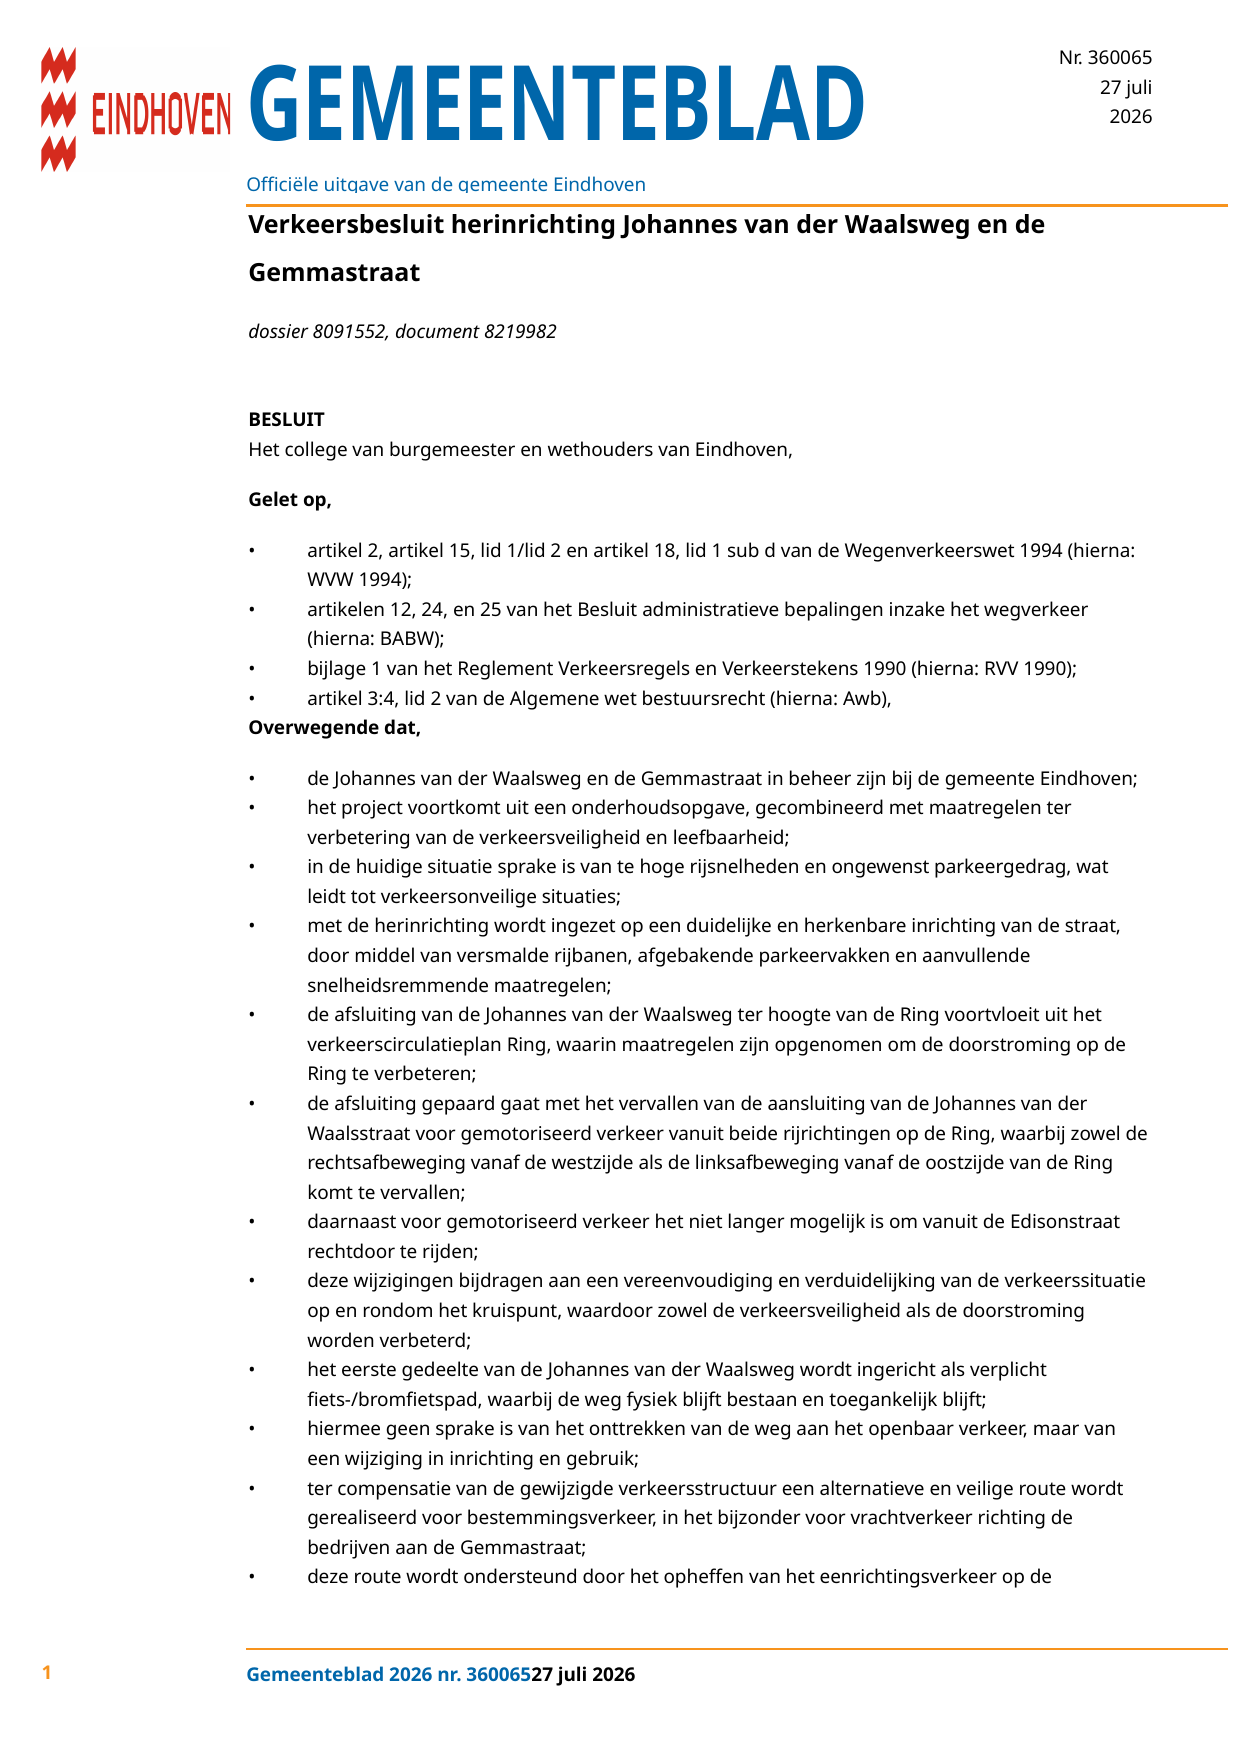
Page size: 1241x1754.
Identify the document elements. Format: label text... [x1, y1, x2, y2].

list de Johannes van der Waalsweg en de Gemmastraat in beheer zijn bij de gemeente Eindhoven; [248, 765, 1152, 790]
list artikelen 12, 24, en 25 van het Besluit administratieve bepalingen inzake het wegverkeer (hierna: BABW); [248, 596, 1152, 651]
list bijlage 1 van het Reglement Verkeersregels en Verkeerstekens 1990 (hierna: RVV 1990); [248, 655, 1152, 681]
list de afsluiting van de Johannes van der Waalsweg ter hoogte van de Ring voortvloeit uit het verkeerscirculatieplan Ring, waarin maatregelen zijn opgenomen om de doorstroming op de Ring te verbeteren; [248, 1001, 1152, 1086]
list ter compensatie van de gewijzigde verkeersstructuur een alternatieve en veilige route wordt gerealiseerd voor bestemmingsverkeer, in het bijzonder voor vrachtverkeer richting de bedrijven aan de Gemmastraat; [248, 1475, 1152, 1559]
list hiermee geen sprake is van het onttrekken van de weg aan het openbaar verkeer, maar van een wijziging in inrichting en gebruik; [248, 1416, 1152, 1471]
list het project voortkomt uit een onderhoudsopgave, gecombineerd met maatregelen ter verbetering van de verkeersveiligheid en leefbaarheid; [248, 794, 1152, 849]
list deze wijzigingen bijdragen aan een vereenvoudiging en verduidelijking van de verkeerssituatie op en rondom het kruispunt, waardoor zowel de verkeersveiligheid als de doorstroming worden verbeterd; [248, 1268, 1152, 1352]
text Verkeersbesluit herinrichting Johannes van der Waalsweg en de Gemmastraat [248, 207, 1152, 288]
list met de herinrichting wordt ingezet op een duidelijke en herkenbare inrichting van de straat, door middel van versmalde rijbanen, afgebakende parkeervakken en aanvullende snelheidsremmende maatregelen; [248, 913, 1152, 997]
list daarnaast voor gemotoriseerd verkeer het niet langer mogelijk is om vanuit de Edisonstraat rechtdoor te rijden; [248, 1208, 1152, 1264]
text BESLUIT [248, 406, 1152, 432]
list artikel 3:4, lid 2 van de Algemene wet bestuursrecht (hierna: Awb), [248, 685, 1152, 710]
text Het college van burgemeester en wethouders van Eindhoven, [248, 436, 1152, 462]
list het eerste gedeelte van de Johannes van der Waalsweg wordt ingericht als verplicht fiets-/bromfietspad, waarbij de weg fysiek blijft bestaan en toegankelijk blijft; [248, 1356, 1152, 1412]
text Gelet op, [248, 486, 1152, 512]
list de afsluiting gepaard gaat met het vervallen van de aansluiting van de Johannes van der Waalsstraat voor gemotoriseerd verkeer vanuit beide rijrichtingen op de Ring, waarbij zowel de rechtsafbeweging vanaf de westzijde als de linksafbeweging vanaf de oostzijde van de Ring komt te vervallen; [248, 1090, 1152, 1204]
list artikel 2, artikel 15, lid 1/lid 2 en artikel 18, lid 1 sub d van de Wegenverkeerswet 1994 (hierna: WVW 1994); [248, 537, 1152, 592]
list deze route wordt ondersteund door het opheffen van het eenrichtingsverkeer op de [248, 1563, 1152, 1589]
text Overwegende dat, [248, 714, 1152, 740]
text dossier 8091552, document 8219982 [248, 318, 1152, 344]
list in de huidige situatie sprake is van te hoge rijsnelheden en ongewenst parkeergedrag, wat leidt tot verkeersonveilige situaties; [248, 853, 1152, 909]
picture [41, 47, 231, 172]
